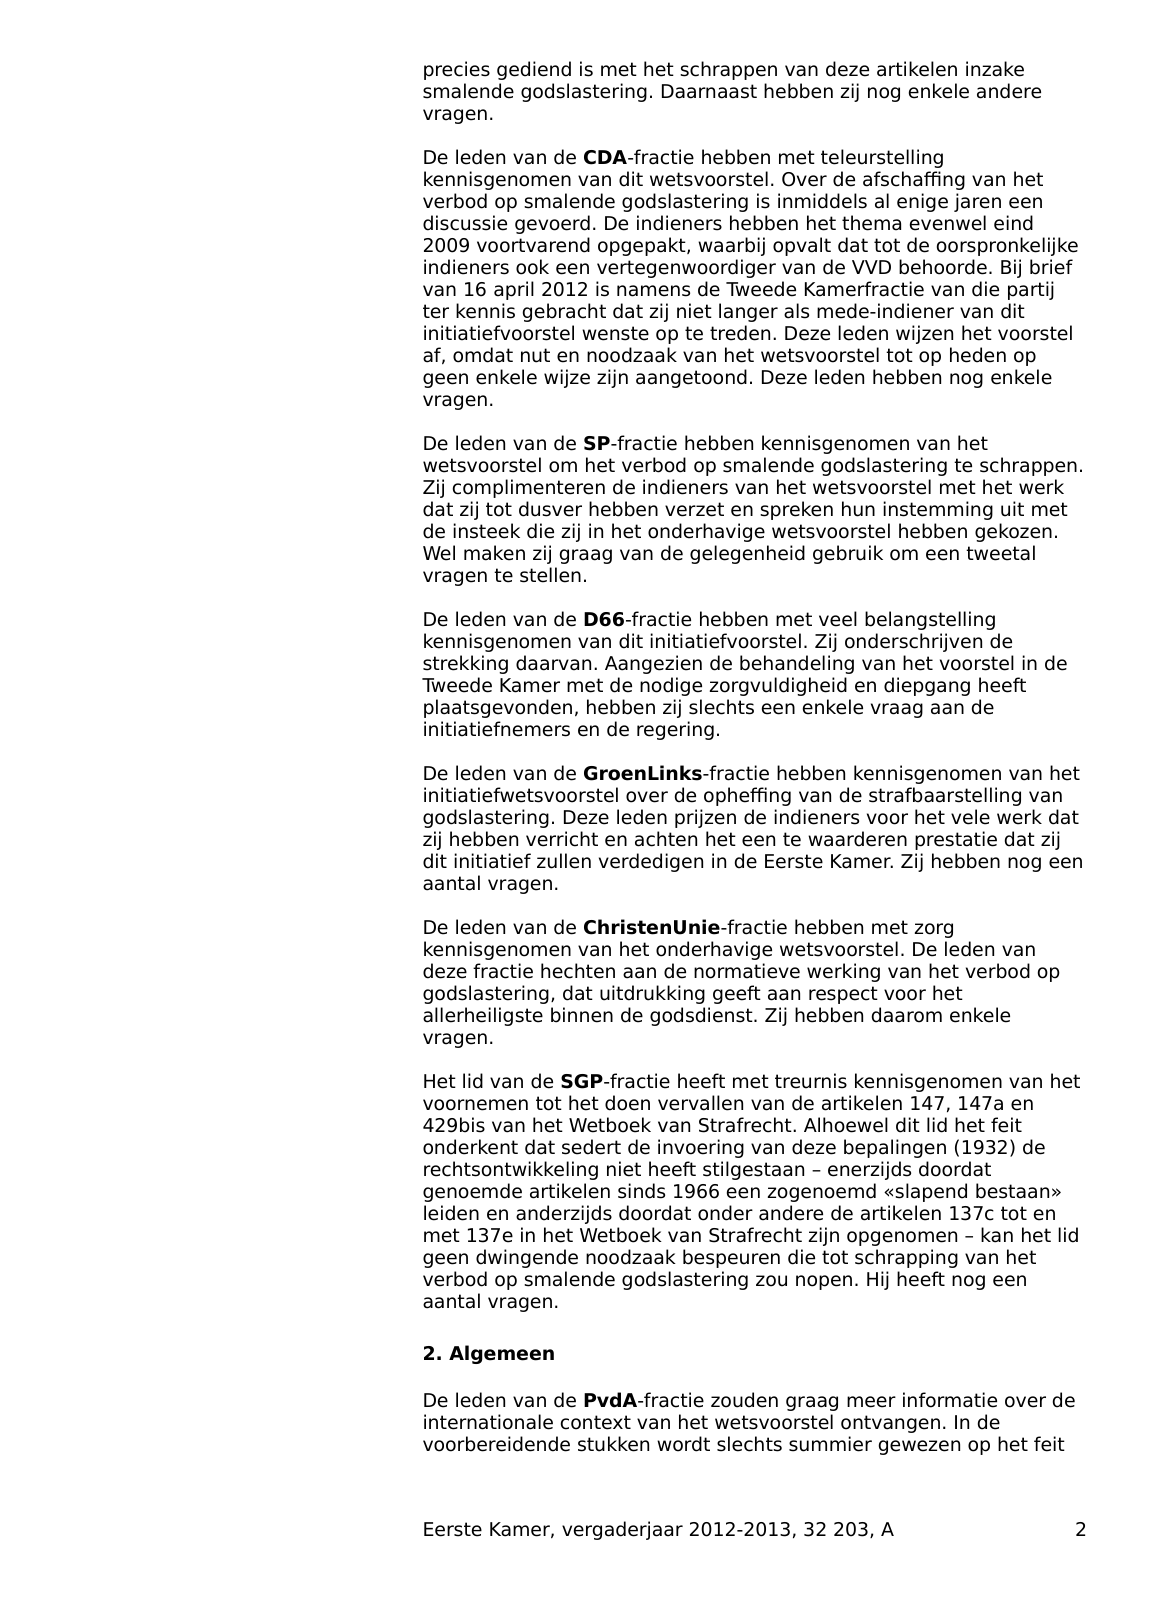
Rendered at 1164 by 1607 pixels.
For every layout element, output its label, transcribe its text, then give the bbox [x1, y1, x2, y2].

text Het lid van de SGP-fractie heeft met treurnis kennisgenomen van het voornemen tot het doen vervallen van de artikelen 147, 147a en 429bis van het Wetboek van Strafrecht. Alhoewel dit lid het feit onderkent dat sedert de invoering van deze bepalingen (1932) de rechtsontwikkeling niet heeft stilgestaan – enerzijds doordat genoemde artikelen sinds 1966 een zogenoemd «slapend bestaan» leiden en anderzijds doordat onder andere de artikelen 137c tot en met 137e in het Wetboek van Strafrecht zijn opgenomen – kan het lid geen dwingende noodzaak bespeuren die tot schrapping van het verbod op smalende godslastering zou nopen. Hij heeft nog een aantal vragen. [422, 1071, 1087, 1313]
text precies gediend is met het schrappen van deze artikelen inzake smalende godslastering. Daarnaast hebben zij nog enkele andere vragen. [422, 59, 1087, 125]
text De leden van de PvdA-fractie zouden graag meer informatie over de internationale context van het wetsvoorstel ontvangen. In de voorbereidende stukken wordt slechts summier gewezen op het feit [422, 1390, 1087, 1456]
text De leden van de GroenLinks-fractie hebben kennisgenomen van het initiatiefwetsvoorstel over de opheffing van de strafbaarstelling van godslastering. Deze leden prijzen de indieners voor het vele werk dat zij hebben verricht en achten het een te waarderen prestatie dat zij dit initiatief zullen verdedigen in de Eerste Kamer. Zij hebben nog een aantal vragen. [422, 763, 1087, 895]
text De leden van de D66-fractie hebben met veel belangstelling kennisgenomen van dit initiatiefvoorstel. Zij onderschrijven de strekking daarvan. Aangezien de behandeling van het voorstel in de Tweede Kamer met de nodige zorgvuldigheid en diepgang heeft plaatsgevonden, hebben zij slechts een enkele vraag aan de initiatiefnemers en de regering. [422, 609, 1087, 741]
text De leden van de ChristenUnie-fractie hebben met zorg kennisgenomen van het onderhavige wetsvoorstel. De leden van deze fractie hechten aan de normatieve werking van het verbod op godslastering, dat uitdrukking geeft aan respect voor het allerheiligste binnen de godsdienst. Zij hebben daarom enkele vragen. [422, 917, 1087, 1049]
subtitle 2. Algemeen [422, 1343, 1087, 1365]
text De leden van de SP-fractie hebben kennisgenomen van het wetsvoorstel om het verbod op smalende godslastering te schrappen. Zij complimenteren de indieners van het wetsvoorstel met het werk dat zij tot dusver hebben verzet en spreken hun instemming uit met de insteek die zij in het onderhavige wetsvoorstel hebben gekozen. Wel maken zij graag van de gelegenheid gebruik om een tweetal vragen te stellen. [422, 433, 1087, 587]
text De leden van de CDA-fractie hebben met teleurstelling kennisgenomen van dit wetsvoorstel. Over de afschaffing van het verbod op smalende godslastering is inmiddels al enige jaren een discussie gevoerd. De indieners hebben het thema evenwel eind 2009 voortvarend opgepakt, waarbij opvalt dat tot de oorspronkelijke indieners ook een vertegenwoordiger van de VVD behoorde. Bij brief van 16 april 2012 is namens de Tweede Kamerfractie van die partij ter kennis gebracht dat zij niet langer als mede-indiener van dit initiatiefvoorstel wenste op te treden. Deze leden wijzen het voorstel af, omdat nut en noodzaak van het wetsvoorstel tot op heden op geen enkele wijze zijn aangetoond. Deze leden hebben nog enkele vragen. [422, 147, 1087, 411]
